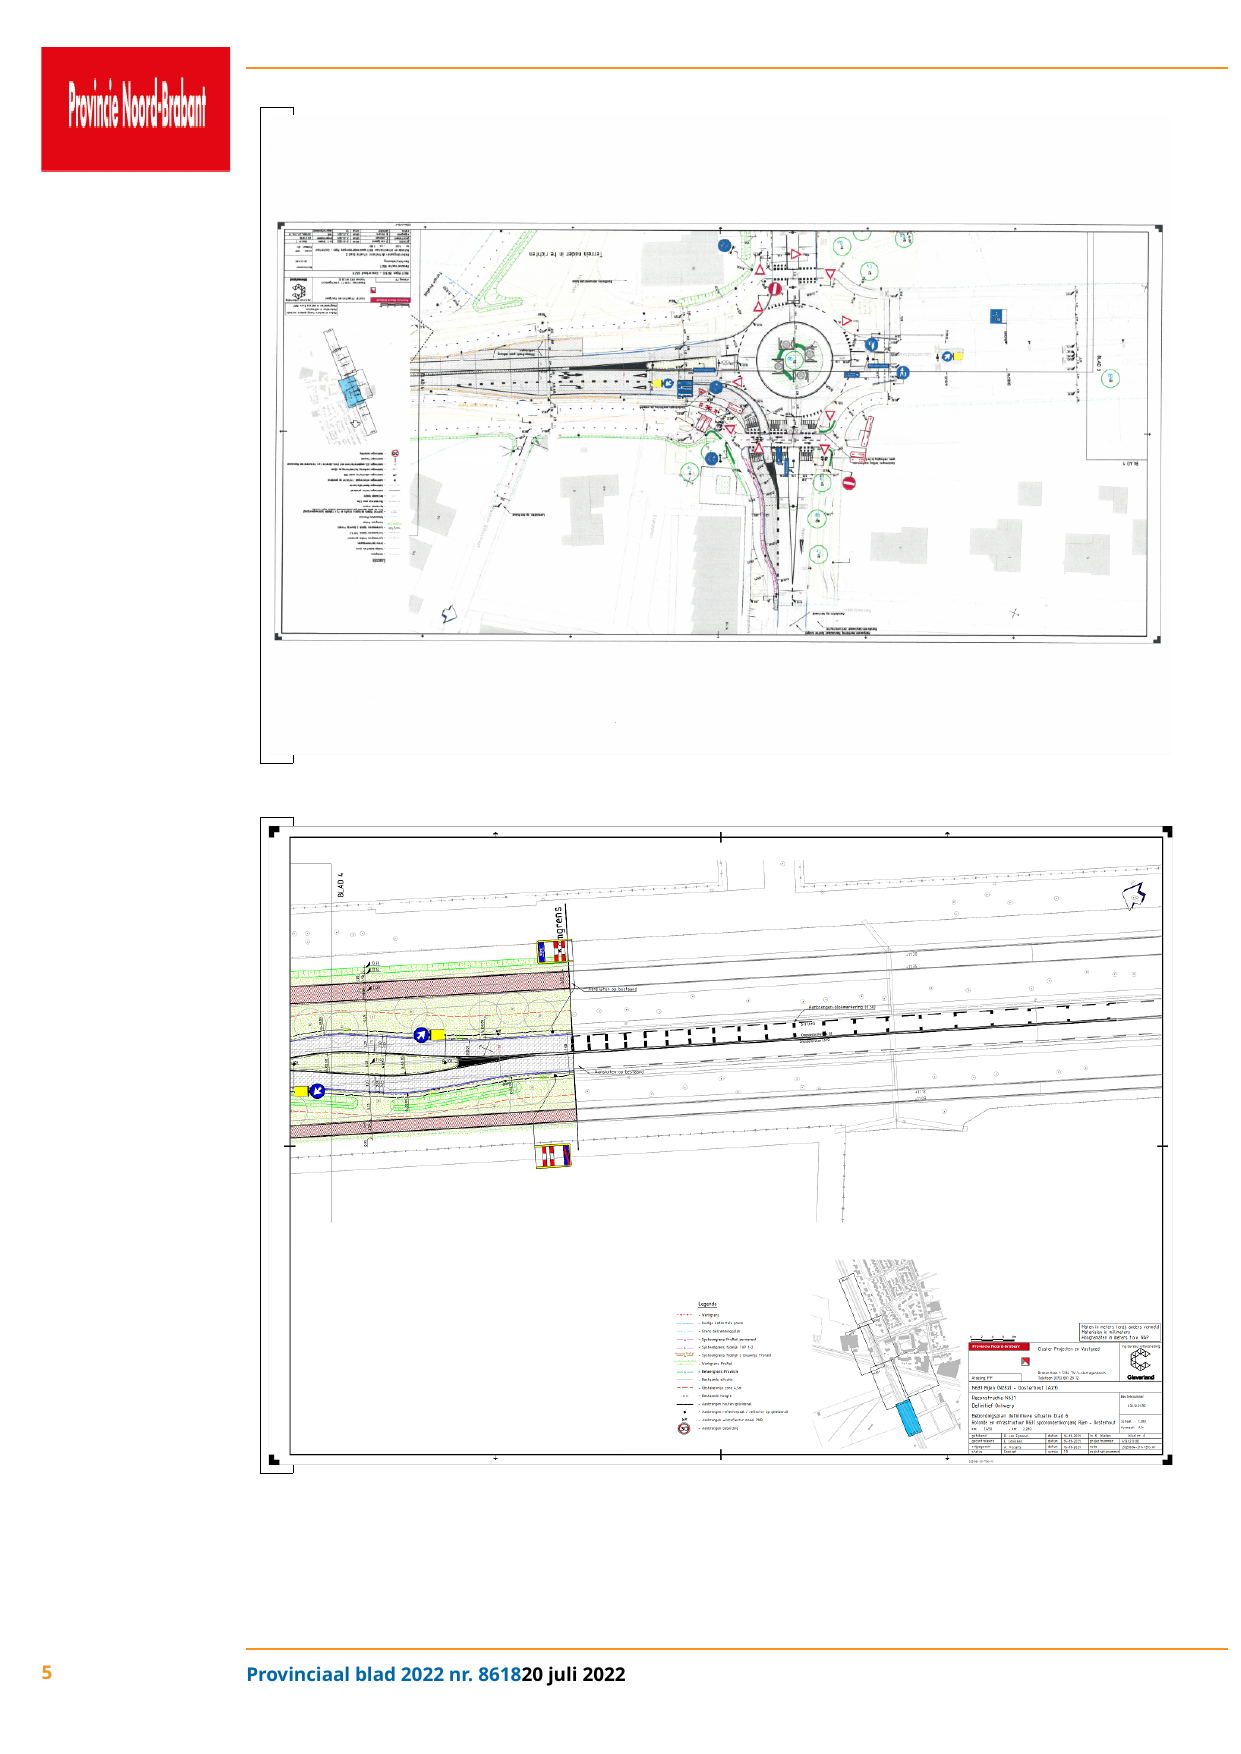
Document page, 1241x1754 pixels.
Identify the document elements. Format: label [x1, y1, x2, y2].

picture [268, 826, 1173, 1465]
picture [268, 115, 1173, 755]
picture [41, 47, 231, 172]
